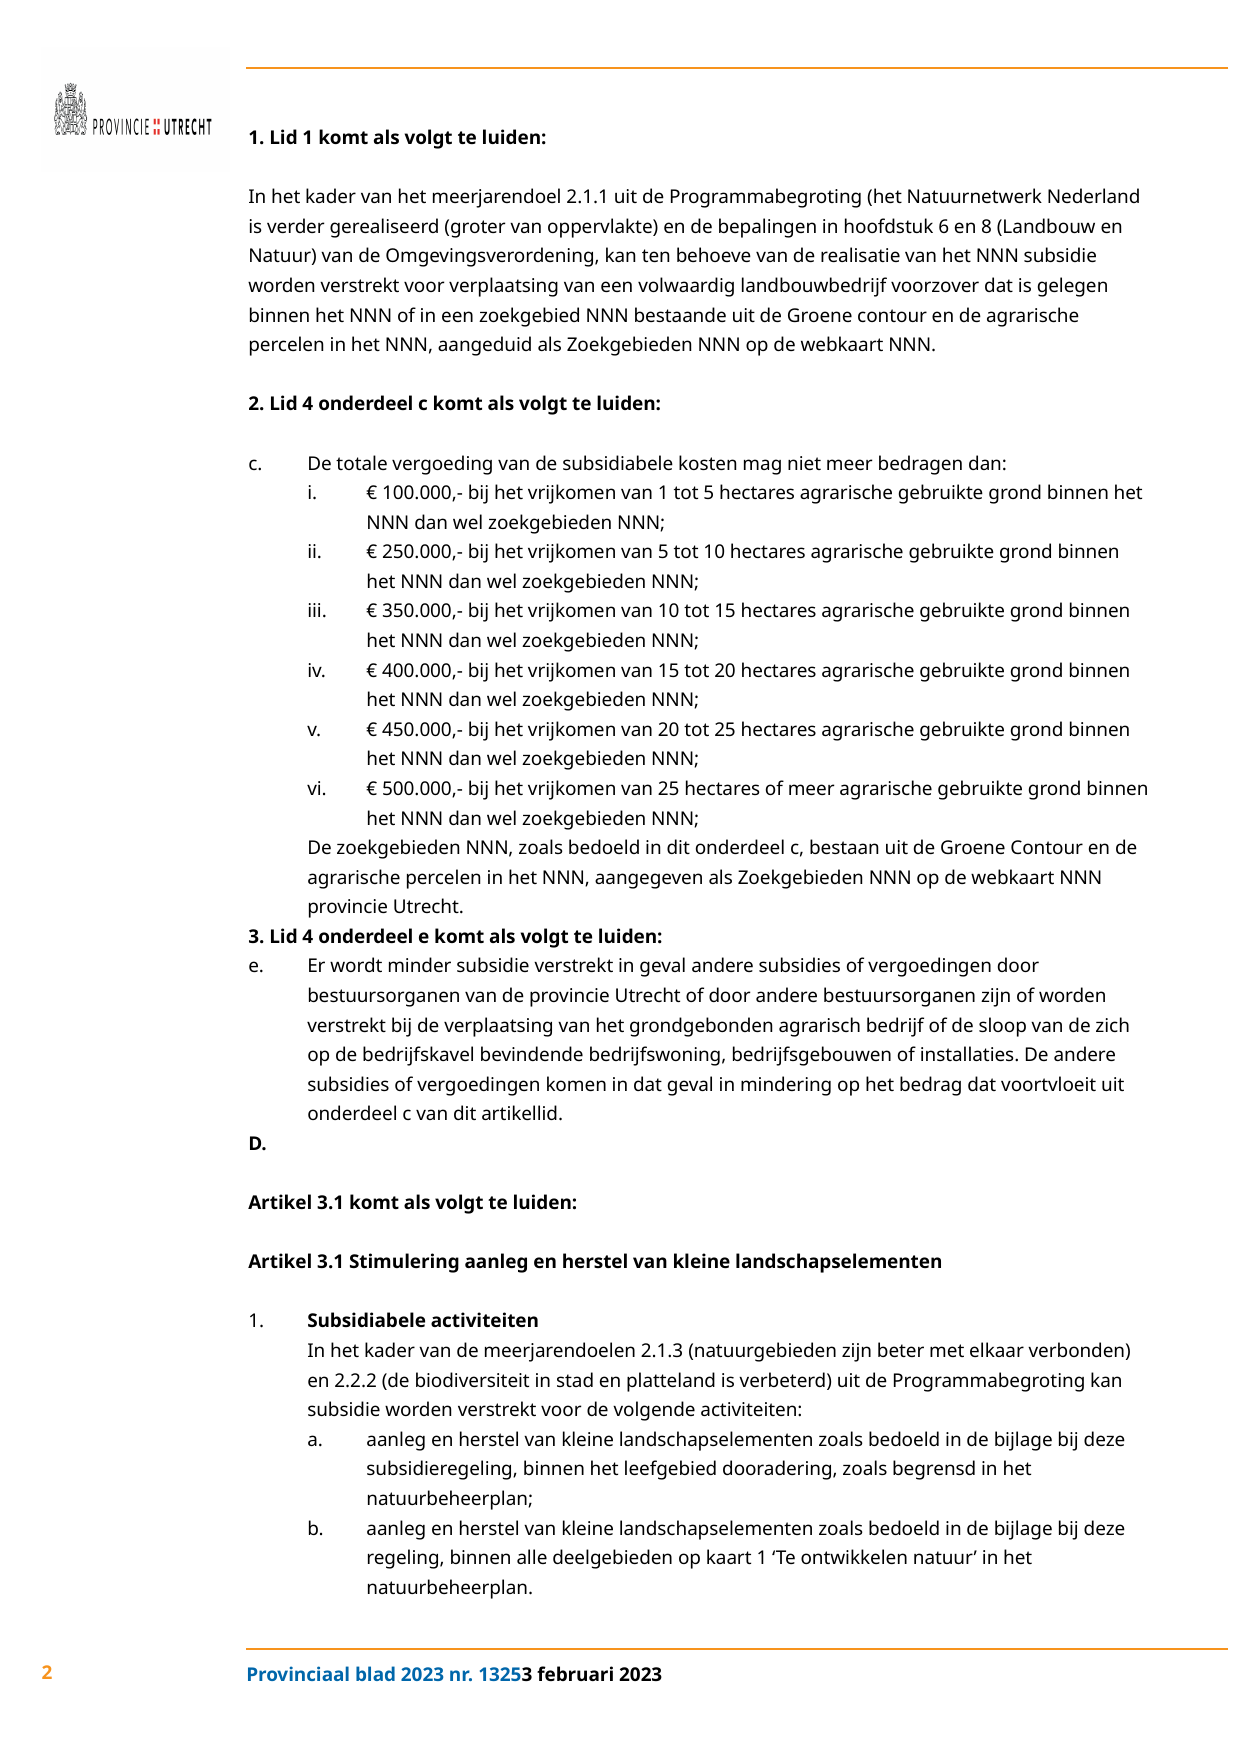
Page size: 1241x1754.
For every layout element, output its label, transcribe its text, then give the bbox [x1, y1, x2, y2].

list € 500.000,- bij het vrijkomen van 25 hectares of meer agrarische gebruikte grond binnen het NNN dan wel zoekgebieden NNN; [307, 775, 1152, 831]
list De zoekgebieden NNN, zoals bedoeld in dit onderdeel c, bestaan uit de Groene Contour en de agrarische percelen in het NNN, aangegeven als Zoekgebieden NNN op de webkaart NNN provincie Utrecht. [248, 834, 1152, 919]
text Artikel 3.1 Stimulering aanleg en herstel van kleine landschapselementen [248, 1248, 1152, 1274]
list Subsidiabele activiteiten [248, 1308, 1152, 1333]
list € 350.000,- bij het vrijkomen van 10 tot 15 hectares agrarische gebruikte grond binnen het NNN dan wel zoekgebieden NNN; [307, 598, 1152, 653]
text 2. Lid 4 onderdeel c komt als volgt te luiden: [248, 391, 1152, 416]
list € 100.000,- bij het vrijkomen van 1 tot 5 hectares agrarische gebruikte grond binnen het NNN dan wel zoekgebieden NNN; [307, 479, 1152, 535]
text D. [248, 1130, 1152, 1156]
list aanleg en herstel van kleine landschapselementen zoals bedoeld in de bijlage bij deze subsidieregeling, binnen het leefgebied dooradering, zoals begrensd in het natuurbeheerplan; [307, 1426, 1152, 1511]
list € 400.000,- bij het vrijkomen van 15 tot 20 hectares agrarische gebruikte grond binnen het NNN dan wel zoekgebieden NNN; [307, 657, 1152, 712]
list De totale vergoeding van de subsidiabele kosten mag niet meer bedragen dan: [248, 450, 1152, 476]
list In het kader van de meerjarendoelen 2.1.3 (natuurgebieden zijn beter met elkaar verbonden) en 2.2.2 (de biodiversiteit in stad en platteland is verbeterd) uit de Programmabegroting kan subsidie worden verstrekt voor de volgende activiteiten: [248, 1337, 1152, 1422]
text Artikel 3.1 komt als volgt te luiden: [248, 1189, 1152, 1215]
picture [41, 47, 231, 172]
list Er wordt minder subsidie verstrekt in geval andere subsidies of vergoedingen door bestuursorganen van de provincie Utrecht of door andere bestuursorganen zijn of worden verstrekt bij de verplaatsing van het grondgebonden agrarisch bedrijf of de sloop van de zich op de bedrijfskavel bevindende bedrijfswoning, bedrijfsgebouwen of installaties. De andere subsidies of vergoedingen komen in dat geval in mindering op het bedrag dat voortvloeit uit onderdeel c van dit artikellid. [248, 953, 1152, 1126]
list aanleg en herstel van kleine landschapselementen zoals bedoeld in de bijlage bij deze regeling, binnen alle deelgebieden op kaart 1 ‘Te ontwikkelen natuur’ in het natuurbeheerplan. [307, 1515, 1152, 1600]
text In het kader van het meerjarendoel 2.1.1 uit de Programmabegroting (het Natuurnetwerk Nederland is verder gerealiseerd (groter van oppervlakte) en de bepalingen in hoofdstuk 6 en 8 (Landbouw en Natuur) van de Omgevingsverordening, kan ten behoeve van de realisatie van het NNN subsidie worden verstrekt voor verplaatsing van een volwaardig landbouwbedrijf voorzover dat is gelegen binnen het NNN of in een zoekgebied NNN bestaande uit de Groene contour en de agrarische percelen in het NNN, aangeduid als Zoekgebieden NNN op de webkaart NNN. [248, 183, 1152, 357]
list € 450.000,- bij het vrijkomen van 20 tot 25 hectares agrarische gebruikte grond binnen het NNN dan wel zoekgebieden NNN; [307, 716, 1152, 771]
list € 250.000,- bij het vrijkomen van 5 tot 10 hectares agrarische gebruikte grond binnen het NNN dan wel zoekgebieden NNN; [307, 538, 1152, 594]
text 3. Lid 4 onderdeel e komt als volgt te luiden: [248, 923, 1152, 949]
text 1. Lid 1 komt als volgt te luiden: [248, 124, 1152, 150]
